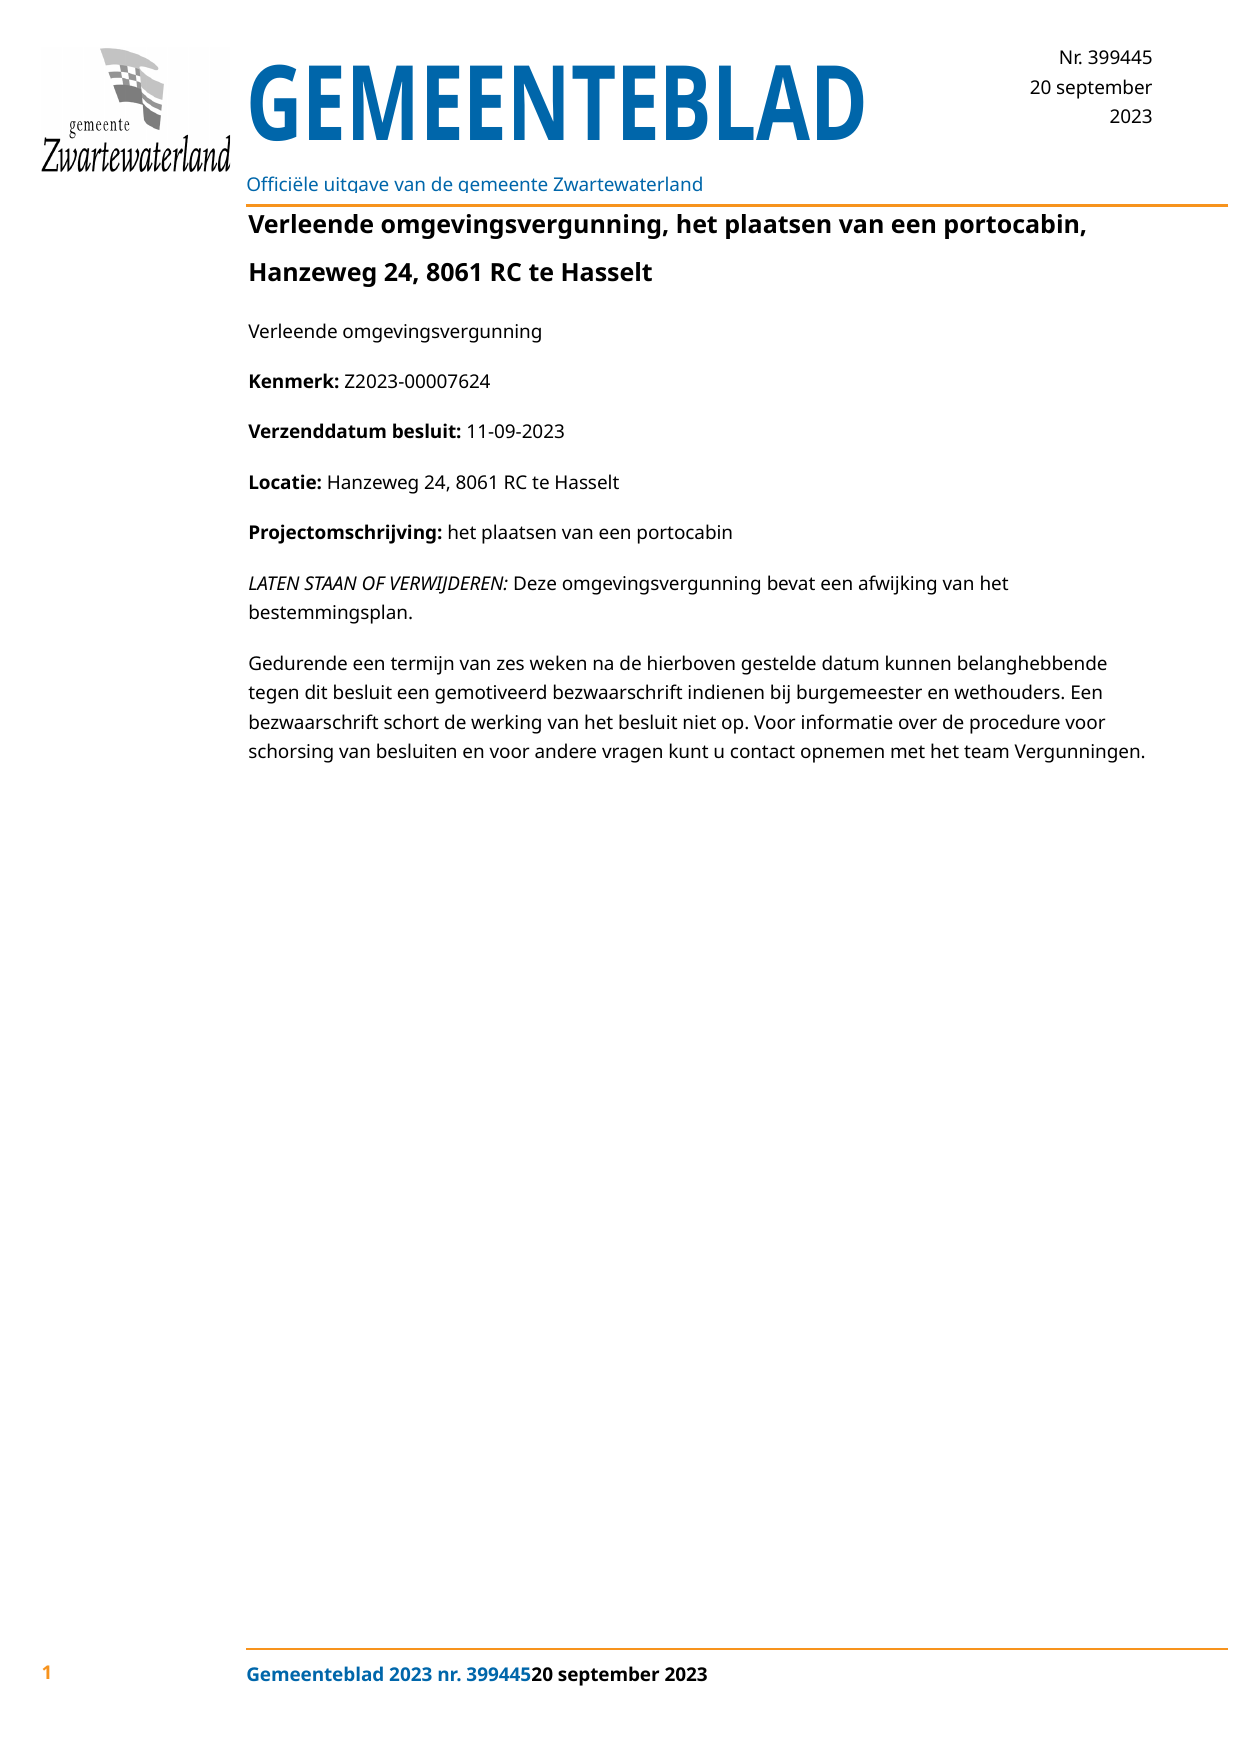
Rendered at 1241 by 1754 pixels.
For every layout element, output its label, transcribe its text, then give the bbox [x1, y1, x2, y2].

text Locatie: Hanzeweg 24, 8061 RC te Hasselt [248, 469, 1152, 495]
text LATEN STAAN OF VERWIJDEREN: Deze omgevingsvergunning bevat een afwijking van het bestemmingsplan. [248, 570, 1152, 625]
text Kenmerk: Z2023-00007624 [248, 368, 1152, 394]
text Verzenddatum besluit: 11-09-2023 [248, 419, 1152, 444]
picture [41, 47, 231, 172]
text Projectomschrijving: het plaatsen van een portocabin [248, 519, 1152, 545]
text Verleende omgevingsvergunning [248, 318, 1152, 344]
text Verleende omgevingsvergunning, het plaatsen van een portocabin, Hanzeweg 24, 8061 RC te Hasselt [248, 207, 1152, 288]
text Gedurende een termijn van zes weken na de hierboven gestelde datum kunnen belanghebbende tegen dit besluit een gemotiveerd bezwaarschrift indienen bij burgemeester en wethouders. Een bezwaarschrift schort de werking van het besluit niet op. Voor informatie over de procedure voor schorsing van besluiten en voor andere vragen kunt u contact opnemen met het team Vergunningen. [248, 650, 1152, 764]
